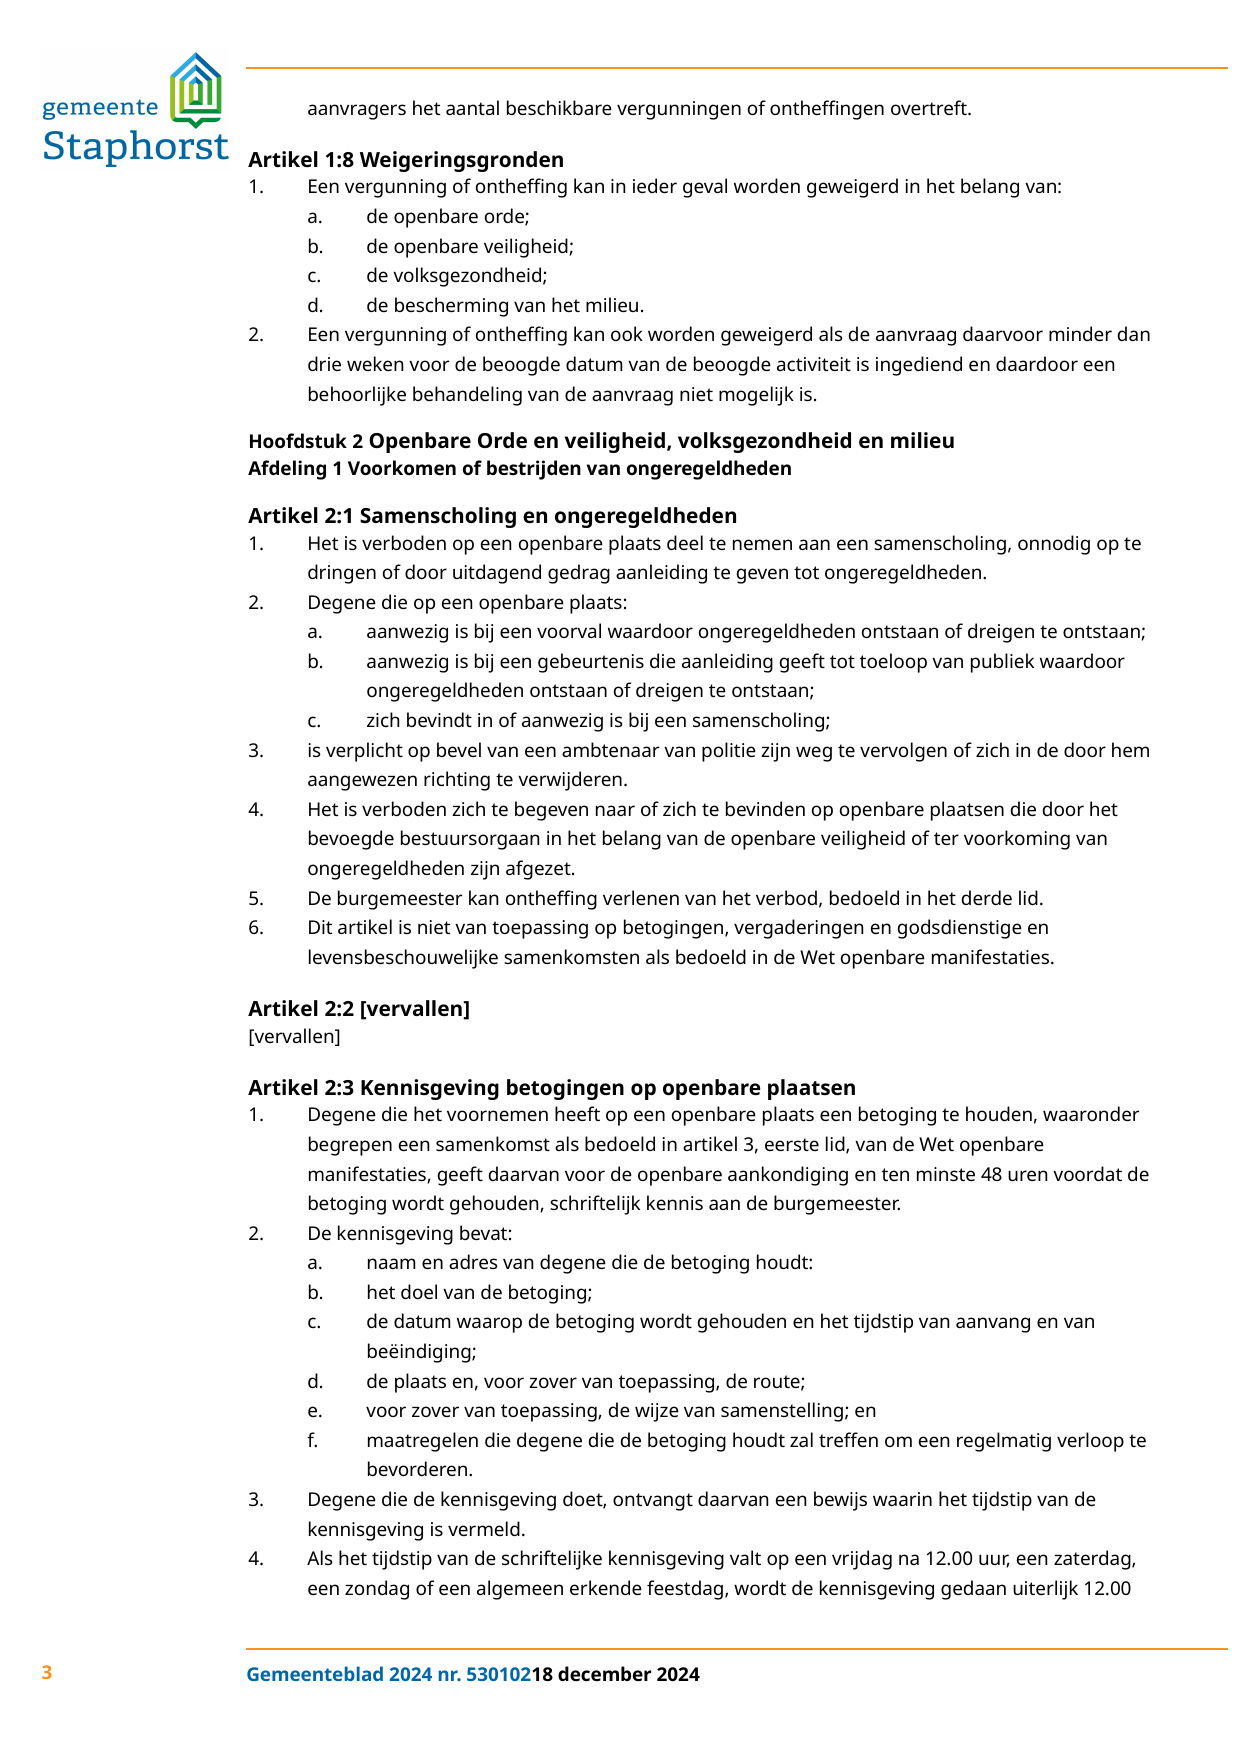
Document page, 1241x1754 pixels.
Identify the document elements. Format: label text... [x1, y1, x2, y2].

list aanwezig is bij een gebeurtenis die aanleiding geeft tot toeloop van publiek waardoor ongeregeldheden ontstaan of dreigen te ontstaan; [307, 648, 1152, 703]
list de volksgezondheid; [307, 262, 1152, 288]
text [vervallen] [248, 1023, 1152, 1048]
list Degene die op een openbare plaats: [248, 589, 1152, 615]
list Het is verboden op een openbare plaats deel te nemen aan een samenscholing, onnodig op te dringen of door uitdagend gedrag aanleiding te geven tot ongeregeldheden. [248, 530, 1152, 585]
list De burgemeester kan ontheffing verlenen van het verbod, bedoeld in het derde lid. [248, 885, 1152, 911]
list naam en adres van degene die de betoging houdt: [307, 1249, 1152, 1275]
list Degene die het voornemen heeft op een openbare plaats een betoging te houden, waaronder begrepen een samenkomst als bedoeld in artikel 3, eerste lid, van de Wet openbare manifestaties, geeft daarvan voor de openbare aankondiging en ten minste 48 uren voordat de betoging wordt gehouden, schriftelijk kennis aan de burgemeester. [248, 1102, 1152, 1216]
text Artikel 2:1 Samenscholing en ongeregeldheden [248, 501, 1152, 530]
text Artikel 2:3 Kennisgeving betogingen op openbare plaatsen [248, 1073, 1152, 1102]
list Als het tijdstip van de schriftelijke kennisgeving valt op een vrijdag na 12.00 uur, een zaterdag, een zondag of een algemeen erkende feestdag, wordt de kennisgeving gedaan uiterlijk 12.00 [248, 1545, 1152, 1601]
text Hoofdstuk 2 Openbare Orde en veiligheid, volksgezondheid en milieu [248, 426, 1152, 455]
list Een vergunning of ontheffing kan ook worden geweigerd als de aanvraag daarvoor minder dan drie weken voor de beoogde datum van de beoogde activiteit is ingediend en daardoor een behoorlijke behandeling van de aanvraag niet mogelijk is. [248, 322, 1152, 406]
list zich bevindt in of aanwezig is bij een samenscholing; [307, 707, 1152, 733]
list de bescherming van het milieu. [307, 292, 1152, 318]
list Het is verboden zich te begeven naar of zich te bevinden op openbare plaatsen die door het bevoegde bestuursorgaan in het belang van de openbare veiligheid of ter voorkoming van ongeregeldheden zijn afgezet. [248, 796, 1152, 881]
text Artikel 1:8 Weigeringsgronden [248, 145, 1152, 174]
list de openbare veiligheid; [307, 233, 1152, 258]
list De kennisgeving bevat: [248, 1220, 1152, 1246]
list voor zover van toepassing, de wijze van samenstelling; en [307, 1397, 1152, 1423]
list het doel van de betoging; [307, 1279, 1152, 1305]
list aanvragers het aantal beschikbare vergunningen of ontheffingen overtreft. [248, 95, 1152, 121]
list de plaats en, voor zover van toepassing, de route; [307, 1368, 1152, 1394]
list Een vergunning of ontheffing kan in ieder geval worden geweigerd in het belang van: [248, 174, 1152, 199]
list de openbare orde; [307, 203, 1152, 229]
list is verplicht op bevel van een ambtenaar van politie zijn weg te vervolgen of zich in de door hem aangewezen richting te verwijderen. [248, 737, 1152, 792]
list maatregelen die degene die de betoging houdt zal treffen om een regelmatig verloop te bevorderen. [307, 1427, 1152, 1482]
list de datum waarop de betoging wordt gehouden en het tijdstip van aanvang en van beëindiging; [307, 1309, 1152, 1364]
list Degene die de kennisgeving doet, ontvangt daarvan een bewijs waarin het tijdstip van de kennisgeving is vermeld. [248, 1486, 1152, 1542]
text Afdeling 1 Voorkomen of bestrijden van ongeregeldheden [248, 455, 1152, 481]
list Dit artikel is niet van toepassing op betogingen, vergaderingen en godsdienstige en levensbeschouwelijke samenkomsten als bedoeld in de Wet openbare manifestaties. [248, 914, 1152, 970]
text Artikel 2:2 [vervallen] [248, 994, 1152, 1023]
picture [41, 47, 231, 172]
list aanwezig is bij een voorval waardoor ongeregeldheden ontstaan of dreigen te ontstaan; [307, 618, 1152, 644]
